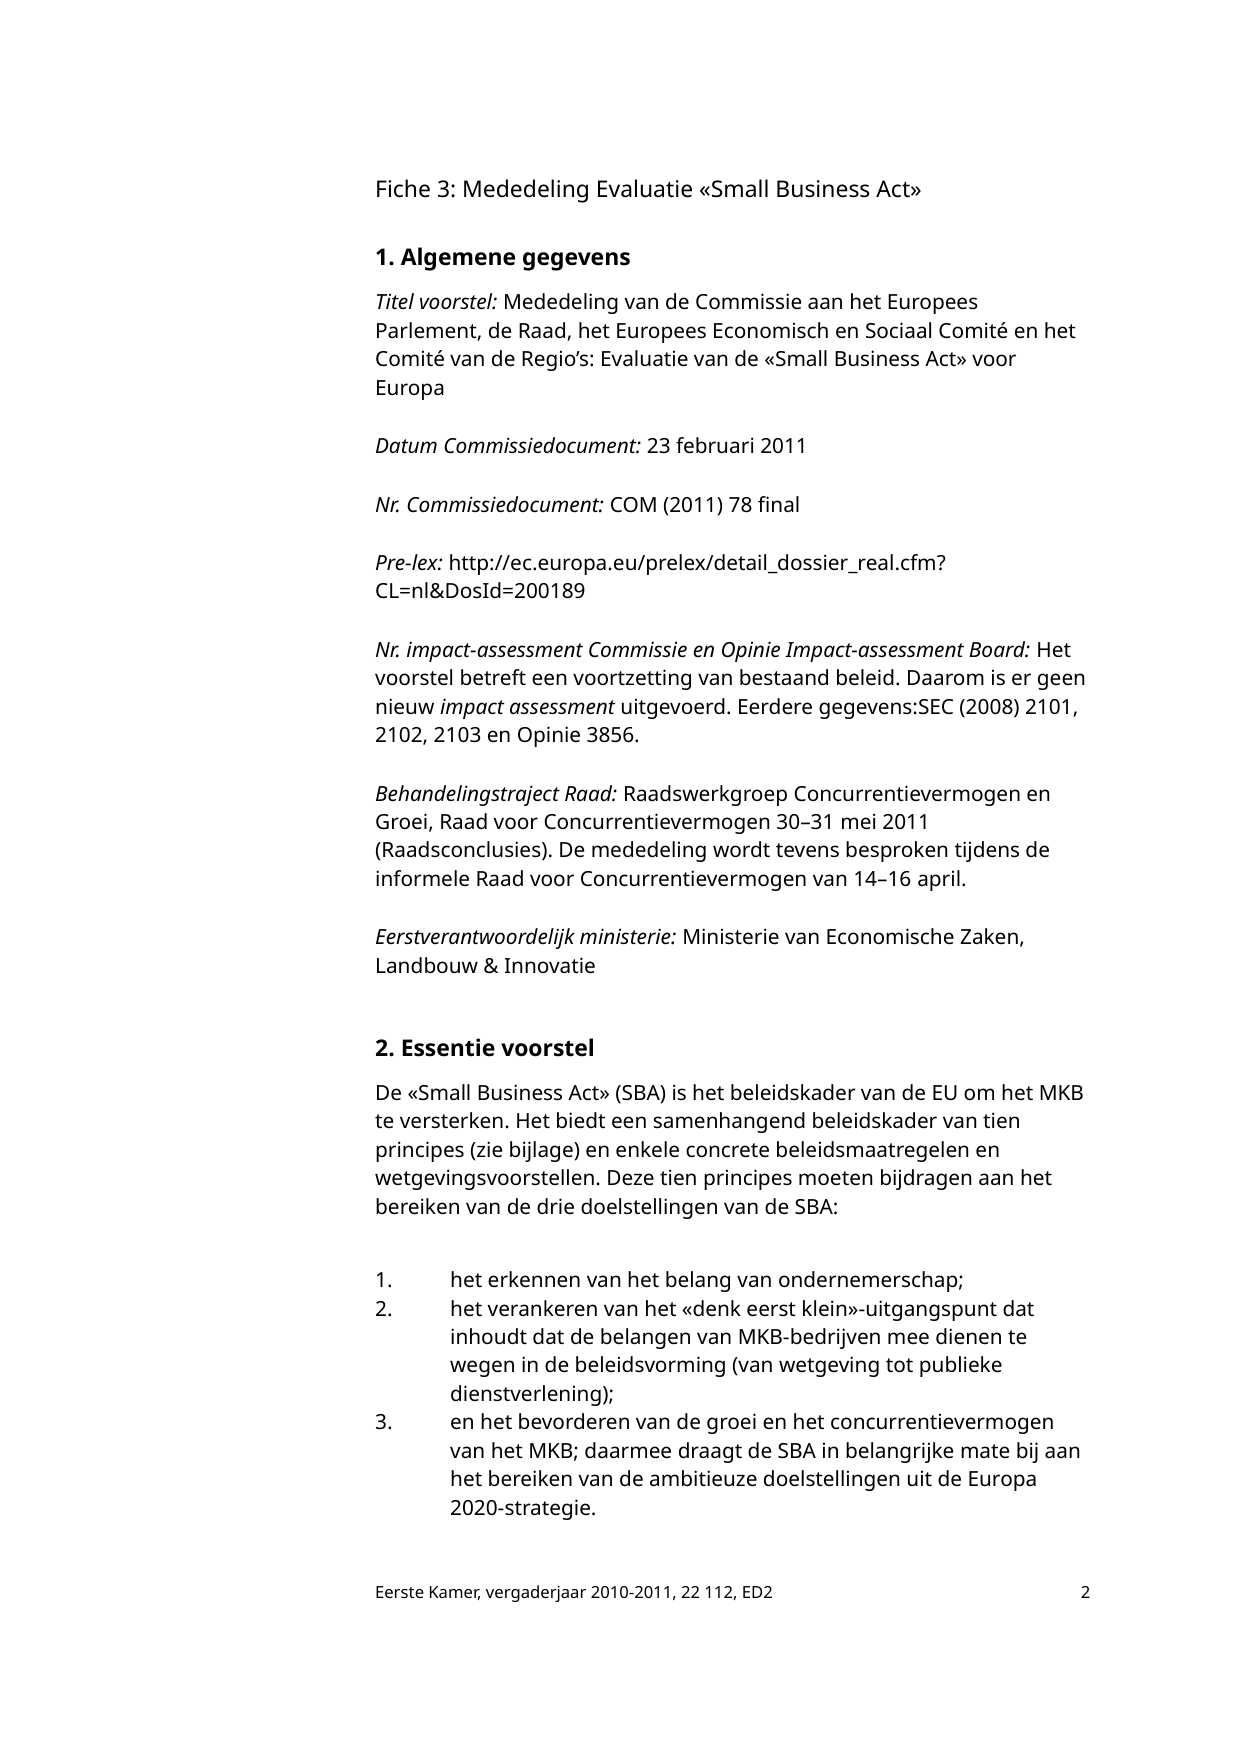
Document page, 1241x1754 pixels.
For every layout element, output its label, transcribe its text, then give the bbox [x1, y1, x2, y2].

text Behandelingstraject Raad: Raadswerkgroep Concurrentievermogen en Groei, Raad voor Concurrentievermogen 30–31 mei 2011 (Raadsconclusies). De mededeling wordt tevens besproken tijdens de informele Raad voor Concurrentievermogen van 14–16 april. [375, 779, 1090, 892]
list het verankeren van het «denk eerst klein»-uitgangspunt dat inhoudt dat de belangen van MKB-bedrijven mee dienen te wegen in de beleidsvorming (van wetgeving tot publieke dienstverlening); [375, 1294, 1090, 1407]
list het erkennen van het belang van ondernemerschap; [375, 1265, 1090, 1294]
list en het bevorderen van de groei en het concurrentievermogen van het MKB; daarmee draagt de SBA in belangrijke mate bij aan het bereiken van de ambitieuze doelstellingen uit de Europa 2020-strategie. [375, 1407, 1090, 1521]
text Datum Commissiedocument: 23 februari 2011 [375, 431, 1090, 460]
text Titel voorstel: Mededeling van de Commissie aan het Europees Parlement, de Raad, het Europees Economisch en Sociaal Comité en het Comité van de Regio’s: Evaluatie van de «Small Business Act» voor Europa [375, 287, 1090, 401]
subtitle Fiche 3: Mededeling Evaluatie «Small Business Act» [375, 172, 1090, 204]
subtitle 1. Algemene gegevens [375, 241, 1090, 272]
text Pre-lex: http://ec.europa.eu/prelex/detail_dossier_real.cfm?CL=nl&DosId=200189 [375, 548, 1090, 605]
subtitle 2. Essentie voorstel [375, 1032, 1090, 1063]
text Eerstverantwoordelijk ministerie: Ministerie van Economische Zaken, Landbouw & Innovatie [375, 922, 1090, 979]
text Nr. Commissiedocument: COM (2011) 78 final [375, 490, 1090, 518]
text De «Small Business Act» (SBA) is het beleidskader van de EU om het MKB te versterken. Het biedt een samenhangend beleidskader van tien principes (zie bijlage) en enkele concrete beleidsmaatregelen en wetgevingsvoorstellen. Deze tien principes moeten bijdragen aan het bereiken van de drie doelstellingen van de SBA: [375, 1078, 1090, 1220]
text Nr. impact-assessment Commissie en Opinie Impact-assessment Board: Het voorstel betreft een voortzetting van bestaand beleid. Daarom is er geen nieuw impact assessment uitgevoerd. Eerdere gegevens:SEC (2008) 2101, 2102, 2103 en Opinie 3856. [375, 635, 1090, 749]
